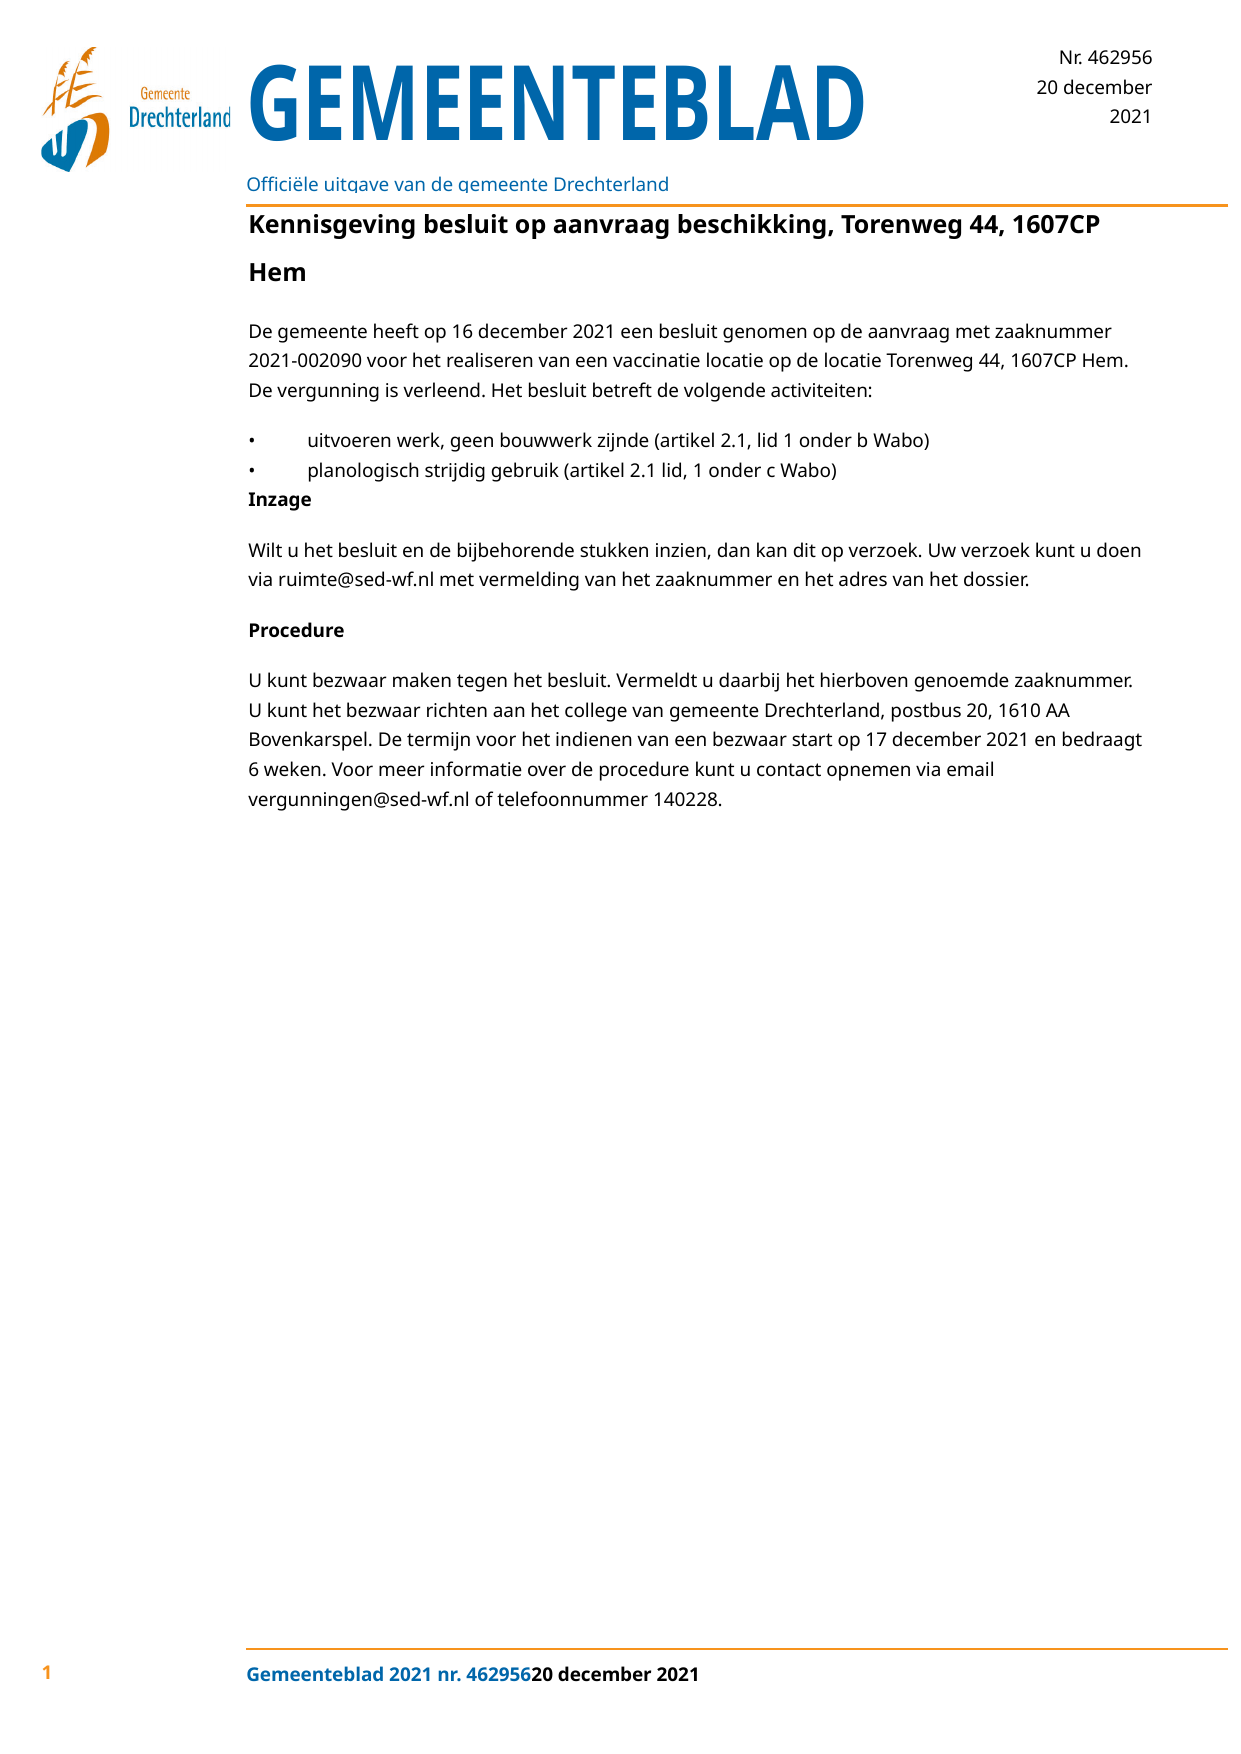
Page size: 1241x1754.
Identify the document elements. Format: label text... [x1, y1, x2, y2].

list planologisch strijdig gebruik (artikel 2.1 lid, 1 onder c Wabo) [248, 457, 1152, 483]
text De gemeente heeft op 16 december 2021 een besluit genomen op de aanvraag met zaaknummer 2021-002090 voor het realiseren van een vaccinatie locatie op de locatie Torenweg 44, 1607CP Hem. De vergunning is verleend. Het besluit betreft de volgende activiteiten: [248, 318, 1152, 403]
picture [226, 115, 231, 124]
picture [41, 158, 64, 172]
text Wilt u het besluit en de bijbehorende stukken inzien, dan kan dit op verzoek. Uw verzoek kunt u doen via ruimte@sed-wf.nl met vermelding van het zaaknummer en het adres van het dossier. [248, 537, 1152, 592]
text U kunt bezwaar maken tegen het besluit. Vermeldt u daarbij het hierboven genoemde zaaknummer. U kunt het bezwaar richten aan het college van gemeente Drechterland, postbus 20, 1610 AA Bovenkarspel. De termijn voor het indienen van een bezwaar start op 17 december 2021 en bedraagt 6 weken. Voor meer informatie over de procedure kunt u contact opnemen via email vergunningen@sed-wf.nl of telefoonnummer 140228. [248, 667, 1152, 812]
text Procedure [248, 617, 1152, 643]
text Inzage [248, 487, 1152, 512]
picture [41, 47, 231, 172]
list uitvoeren werk, geen bouwwerk zijnde (artikel 2.1, lid 1 onder b Wabo) [248, 427, 1152, 453]
text Kennisgeving besluit op aanvraag beschikking, Torenweg 44, 1607CP Hem [248, 207, 1152, 288]
